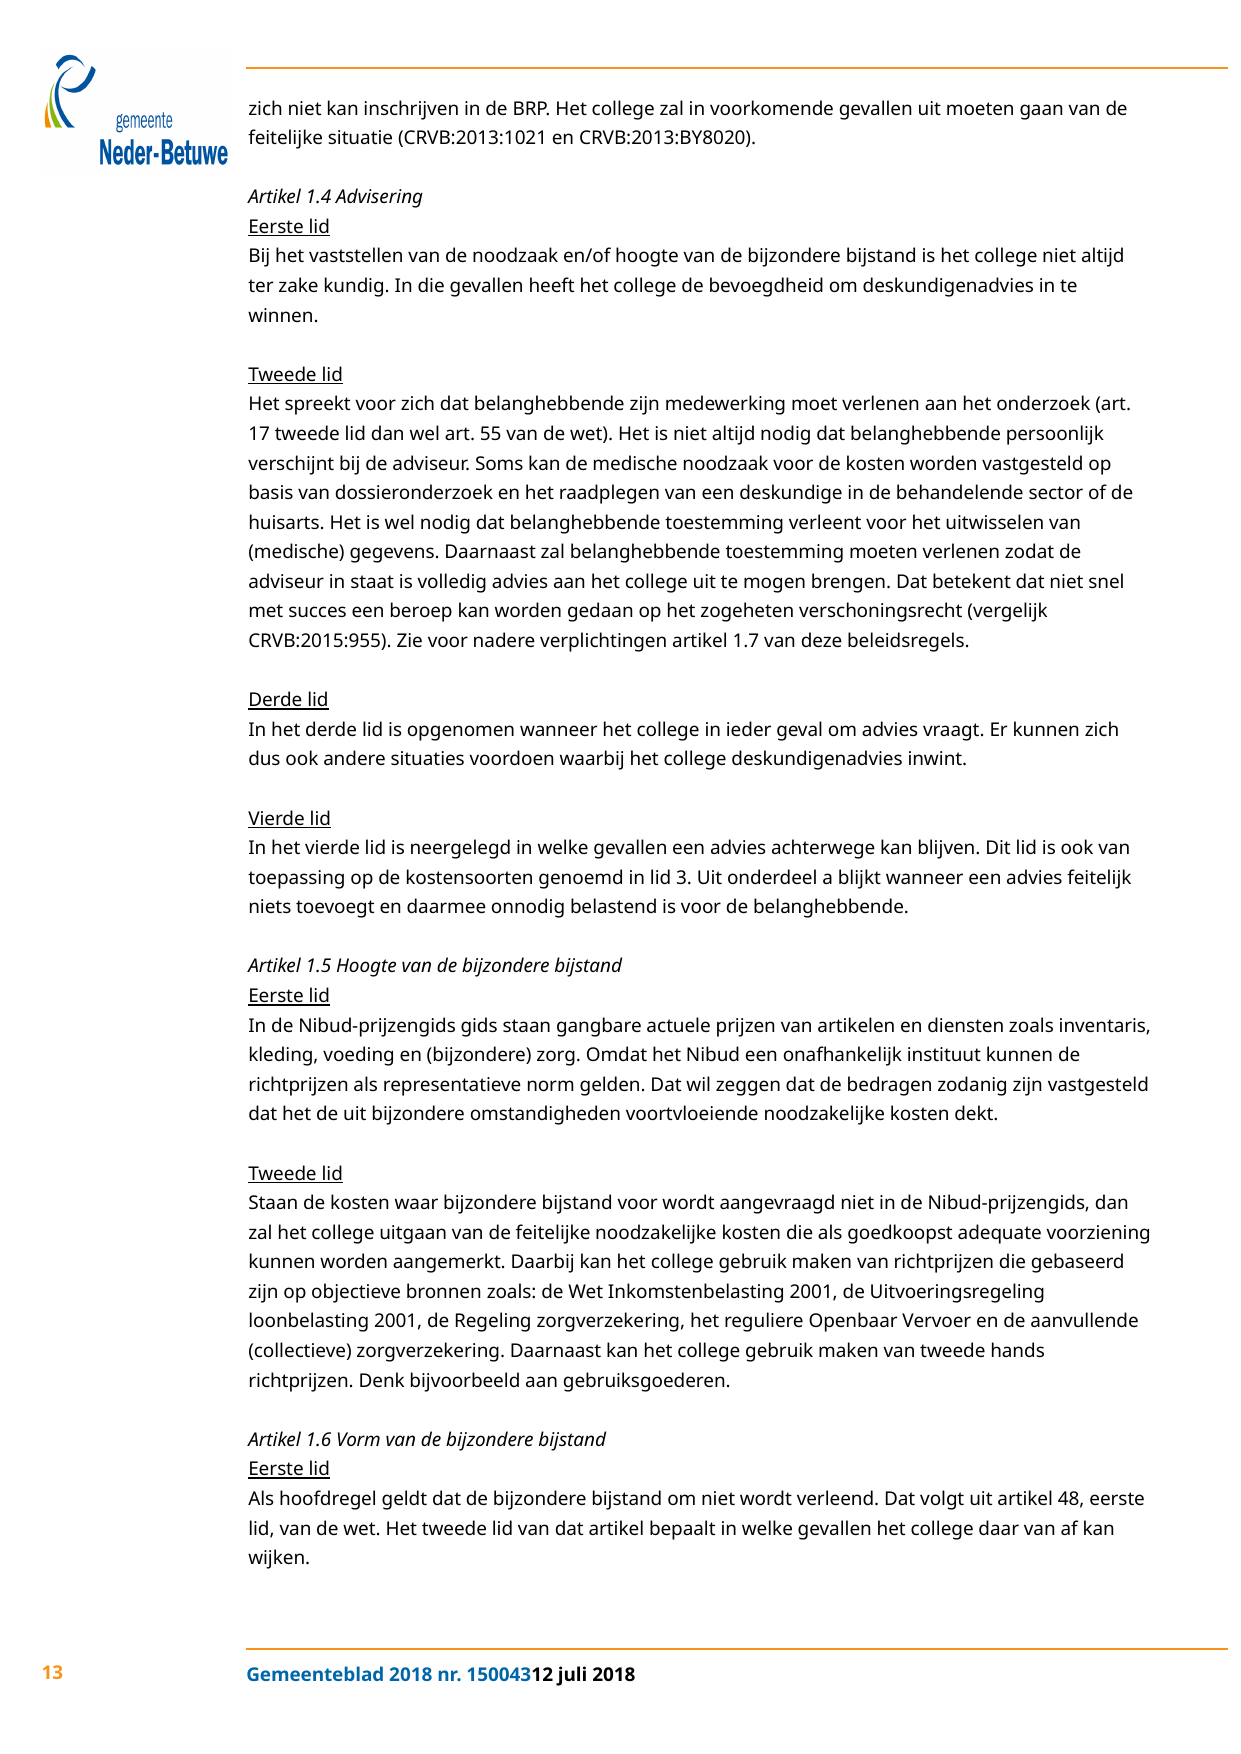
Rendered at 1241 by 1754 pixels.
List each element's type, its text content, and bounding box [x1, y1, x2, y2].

text In het derde lid is opgenomen wanneer het college in ieder geval om advies vraagt. Er kunnen zich dus ook andere situaties voordoen waarbij het college deskundigenadvies inwint. [248, 716, 1152, 771]
text Artikel 1.6 Vorm van de bijzondere bijstand [248, 1426, 1152, 1452]
text Het spreekt voor zich dat belanghebbende zijn medewerking moet verlenen aan het onderzoek (art. 17 tweede lid dan wel art. 55 van de wet). Het is niet altijd nodig dat belanghebbende persoonlijk verschijnt bij de adviseur. Soms kan de medische noodzaak voor de kosten worden vastgesteld op basis van dossieronderzoek en het raadplegen van een deskundige in de behandelende sector of de huisarts. Het is wel nodig dat belanghebbende toestemming verleent voor het uitwisselen van (medische) gegevens. Daarnaast zal belanghebbende toestemming moeten verlenen zodat de adviseur in staat is volledig advies aan het college uit te mogen brengen. Dat betekent dat niet snel met succes een beroep kan worden gedaan op het zogeheten verschoningsrecht (vergelijk CRVB:2015:955). Zie voor nadere verplichtingen artikel 1.7 van deze beleidsregels. [248, 391, 1152, 653]
text Bij het vaststellen van de noodzaak en/of hoogte van de bijzondere bijstand is het college niet altijd ter zake kundig. In die gevallen heeft het college de bevoegdheid om deskundigenadvies in te winnen. [248, 243, 1152, 328]
text In de Nibud-prijzengids gids staan gangbare actuele prijzen van artikelen en diensten zoals inventaris, kleding, voeding en (bijzondere) zorg. Omdat het Nibud een onafhankelijk instituut kunnen de richtprijzen als representatieve norm gelden. Dat wil zeggen dat de bedragen zodanig zijn vastgesteld dat het de uit bijzondere omstandigheden voortvloeiende noodzakelijke kosten dekt. [248, 1012, 1152, 1126]
text Derde lid [248, 686, 1152, 712]
text Artikel 1.4 Advisering [248, 183, 1152, 209]
text Eerste lid [248, 213, 1152, 239]
text Tweede lid [248, 361, 1152, 387]
text Vierde lid [248, 805, 1152, 831]
text Eerste lid [248, 1456, 1152, 1481]
text Eerste lid [248, 982, 1152, 1008]
text Tweede lid [248, 1160, 1152, 1186]
text In het vierde lid is neergelegd in welke gevallen een advies achterwege kan blijven. Dit lid is ook van toepassing op de kostensoorten genoemd in lid 3. Uit onderdeel a blijkt wanneer een advies feitelijk niets toevoegt en daarmee onnodig belastend is voor de belanghebbende. [248, 834, 1152, 919]
picture [41, 47, 231, 172]
text zich niet kan inschrijven in de BRP. Het college zal in voorkomende gevallen uit moeten gaan van de feitelijke situatie (CRVB:2013:1021 en CRVB:2013:BY8020). [248, 95, 1152, 150]
text Artikel 1.5 Hoogte van de bijzondere bijstand [248, 953, 1152, 978]
text Als hoofdregel geldt dat de bijzondere bijstand om niet wordt verleend. Dat volgt uit artikel 48, eerste lid, van de wet. Het tweede lid van dat artikel bepaalt in welke gevallen het college daar van af kan wijken. [248, 1485, 1152, 1570]
text Staan de kosten waar bijzondere bijstand voor wordt aangevraagd niet in de Nibud-prijzengids, dan zal het college uitgaan van de feitelijke noodzakelijke kosten die als goedkoopst adequate voorziening kunnen worden aangemerkt. Daarbij kan het college gebruik maken van richtprijzen die gebaseerd zijn op objectieve bronnen zoals: de Wet Inkomstenbelasting 2001, de Uitvoeringsregeling loonbelasting 2001, de Regeling zorgverzekering, het reguliere Openbaar Vervoer en de aanvullende (collectieve) zorgverzekering. Daarnaast kan het college gebruik maken van tweede hands richtprijzen. Denk bijvoorbeeld aan gebruiksgoederen. [248, 1189, 1152, 1393]
